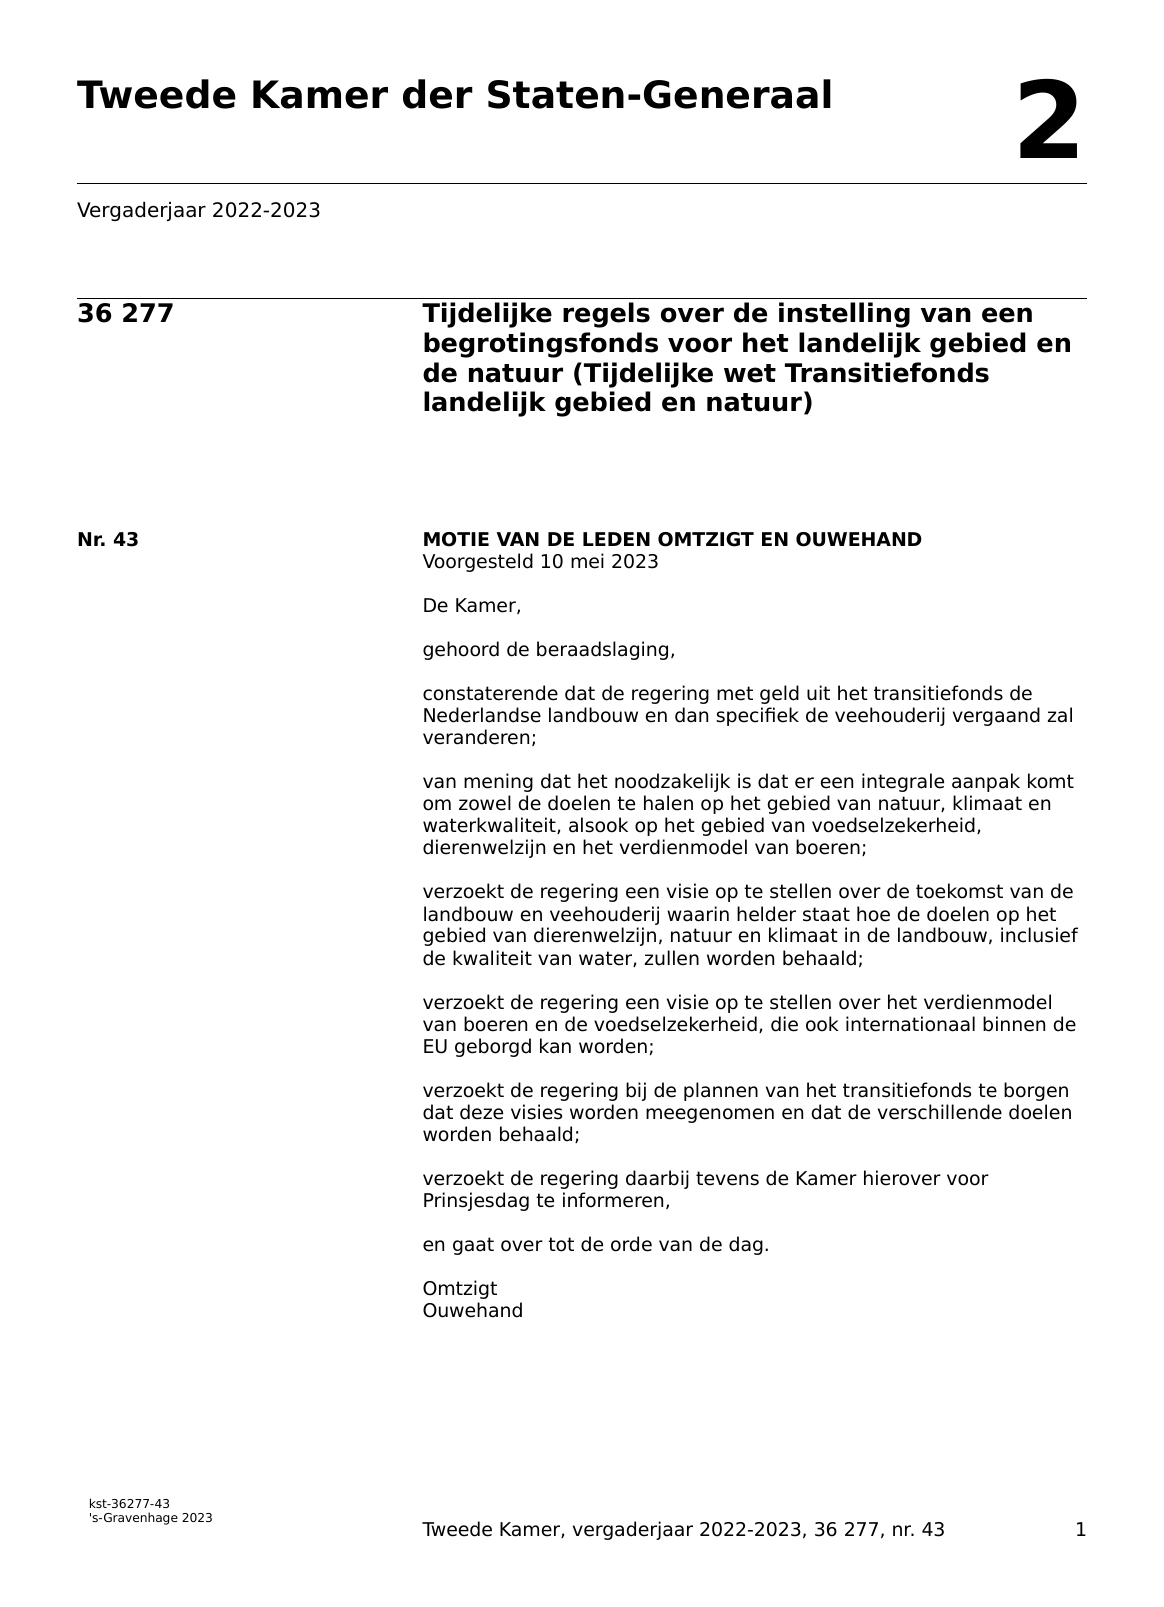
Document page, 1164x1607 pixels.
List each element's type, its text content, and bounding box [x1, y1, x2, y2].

text en gaat over tot de orde van de dag. [422, 1234, 1087, 1256]
subtitle 36 277 Tijdelijke regels over de instelling van een begrotingsfonds voor het landelijk gebied en de natuur (Tijdelijke wet Transitiefonds landelijk gebied en natuur) [77, 299, 1087, 418]
text De Kamer, [422, 595, 1087, 617]
table_header Tweede Kamer der Staten-Generaal [77, 59, 886, 183]
text constaterende dat de regering met geld uit het transitiefonds de Nederlandse landbouw en dan specifiek de veehouderij vergaand zal veranderen; [422, 683, 1087, 749]
text verzoekt de regering bij de plannen van het transitiefonds te borgen dat deze visies worden meegenomen en dat de verschillende doelen worden behaald; [422, 1080, 1087, 1146]
text 's-Gravenhage 2023 [88, 1511, 323, 1525]
text Omtzigt [422, 1278, 1087, 1300]
table_cell Vergaderjaar 2022-2023 [77, 184, 1087, 298]
text verzoekt de regering een visie op te stellen over het verdienmodel van boeren en de voedselzekerheid, die ook internationaal binnen de EU geborgd kan worden; [422, 992, 1087, 1057]
text kst-36277-43 [88, 1497, 323, 1511]
text gehoord de beraadslaging, [422, 639, 1087, 661]
subtitle Nr. 43 MOTIE VAN DE LEDEN OMTZIGT EN OUWEHAND [77, 529, 1087, 551]
table_header 2 [886, 59, 1087, 183]
text van mening dat het noodzakelijk is dat er een integrale aanpak komt om zowel de doelen te halen op het gebied van natuur, klimaat en waterkwaliteit, alsook op het gebied van voedselzekerheid, dierenwelzijn en het verdienmodel van boeren; [422, 771, 1087, 859]
text verzoekt de regering een visie op te stellen over de toekomst van de landbouw en veehouderij waarin helder staat hoe de doelen op het gebied van dierenwelzijn, natuur en klimaat in de landbouw, inclusief de kwaliteit van water, zullen worden behaald; [422, 881, 1087, 969]
text verzoekt de regering daarbij tevens de Kamer hierover voor Prinsjesdag te informeren, [422, 1168, 1087, 1212]
text Ouwehand [422, 1300, 1087, 1322]
text Voorgesteld 10 mei 2023 [422, 551, 1087, 573]
